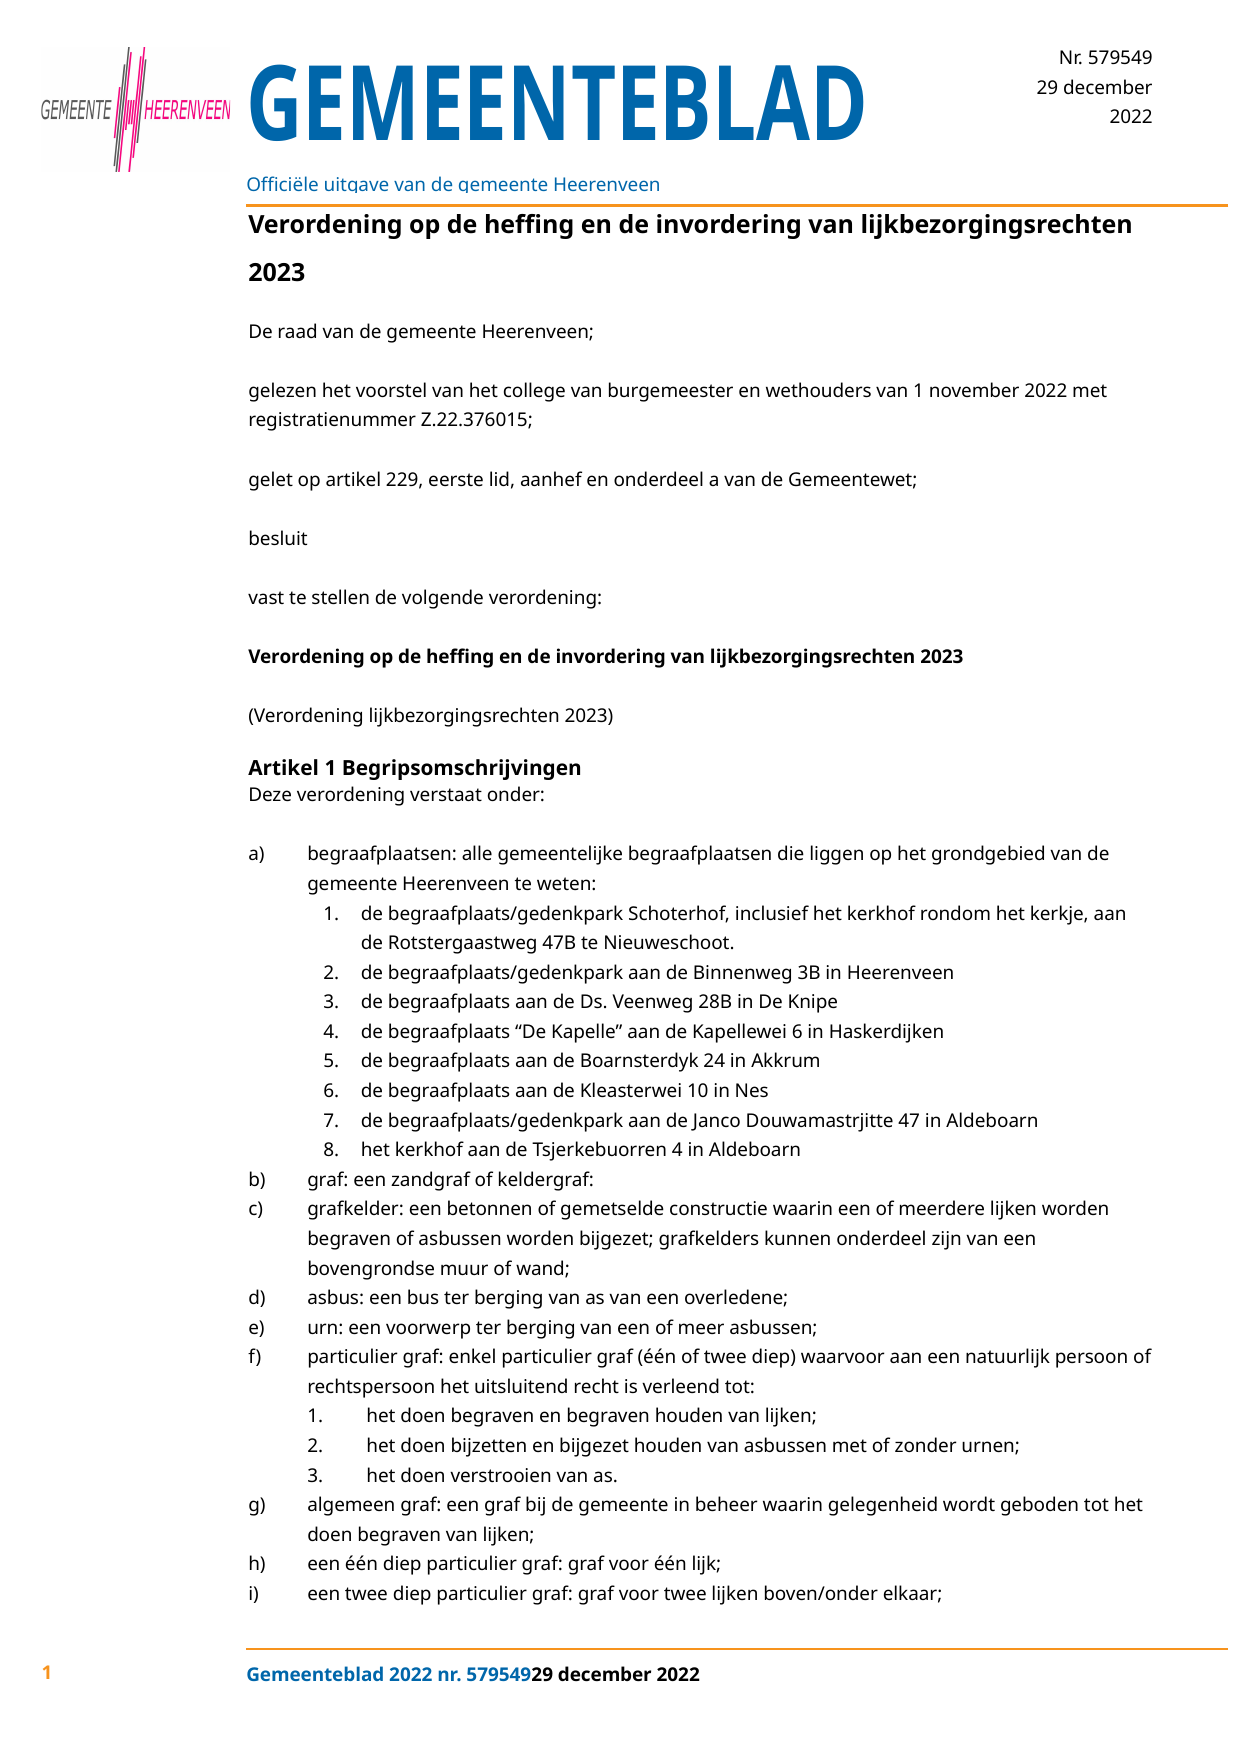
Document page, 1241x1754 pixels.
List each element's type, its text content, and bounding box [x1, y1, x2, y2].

list begraafplaatsen: alle gemeentelijke begraafplaatsen die liggen op het grondgebied van de gemeente Heerenveen te weten: [248, 841, 1152, 896]
list particulier graf: enkel particulier graf (één of twee diep) waarvoor aan een natuurlijk persoon of rechtspersoon het uitsluitend recht is verleend tot: [248, 1343, 1152, 1399]
list grafkelder: een betonnen of gemetselde constructie waarin een of meerdere lijken worden begraven of asbussen worden bijgezet; grafkelders kunnen onderdeel zijn van een bovengrondse muur of wand; [248, 1196, 1152, 1280]
text besluit [248, 525, 1152, 551]
picture [41, 47, 231, 172]
text Artikel 1 Begripsomschrijvingen [248, 753, 1152, 781]
text Deze verordening verstaat onder: [248, 781, 1152, 807]
list algemeen graf: een graf bij de gemeente in beheer waarin gelegenheid wordt geboden tot het doen begraven van lijken; [248, 1491, 1152, 1547]
text vast te stellen de volgende verordening: [248, 584, 1152, 610]
text De raad van de gemeente Heerenveen; [248, 318, 1152, 344]
list het doen bijzetten en bijgezet houden van asbussen met of zonder urnen; [307, 1432, 1152, 1458]
list het kerkhof aan de Tsjerkebuorren 4 in Aldeboarn [323, 1136, 1152, 1162]
text (Verordening lijkbezorgingsrechten 2023) [248, 702, 1152, 728]
list de begraafplaats aan de Boarnsterdyk 24 in Akkrum [323, 1048, 1152, 1073]
list graf: een zandgraf of keldergraf: [248, 1166, 1152, 1192]
list de begraafplaats/gedenkpark Schoterhof, inclusief het kerkhof rondom het kerkje, aan de Rotstergaastweg 47B te Nieuweschoot. [323, 900, 1152, 955]
list een twee diep particulier graf: graf voor twee lijken boven/onder elkaar; [248, 1580, 1152, 1606]
list een één diep particulier graf: graf voor één lijk; [248, 1551, 1152, 1576]
text gelezen het voorstel van het college van burgemeester en wethouders van 1 november 2022 met registratienummer Z.22.376015; [248, 377, 1152, 432]
list asbus: een bus ter berging van as van een overledene; [248, 1284, 1152, 1310]
text gelet op artikel 229, eerste lid, aanhef en onderdeel a van de Gemeentewet; [248, 466, 1152, 492]
list de begraafplaats/gedenkpark aan de Binnenweg 3B in Heerenveen [323, 959, 1152, 984]
list de begraafplaats/gedenkpark aan de Janco Douwamastrjitte 47 in Aldeboarn [323, 1107, 1152, 1132]
list de begraafplaats “De Kapelle” aan de Kapellewei 6 in Haskerdijken [323, 1018, 1152, 1044]
list het doen begraven en begraven houden van lijken; [307, 1403, 1152, 1428]
list de begraafplaats aan de Kleasterwei 10 in Nes [323, 1077, 1152, 1103]
list het doen verstrooien van as. [307, 1462, 1152, 1487]
text Verordening op de heffing en de invordering van lijkbezorgingsrechten 2023 [248, 207, 1152, 288]
list urn: een voorwerp ter berging van een of meer asbussen; [248, 1314, 1152, 1339]
text Verordening op de heffing en de invordering van lijkbezorgingsrechten 2023 [248, 643, 1152, 669]
list de begraafplaats aan de Ds. Veenweg 28B in De Knipe [323, 988, 1152, 1014]
